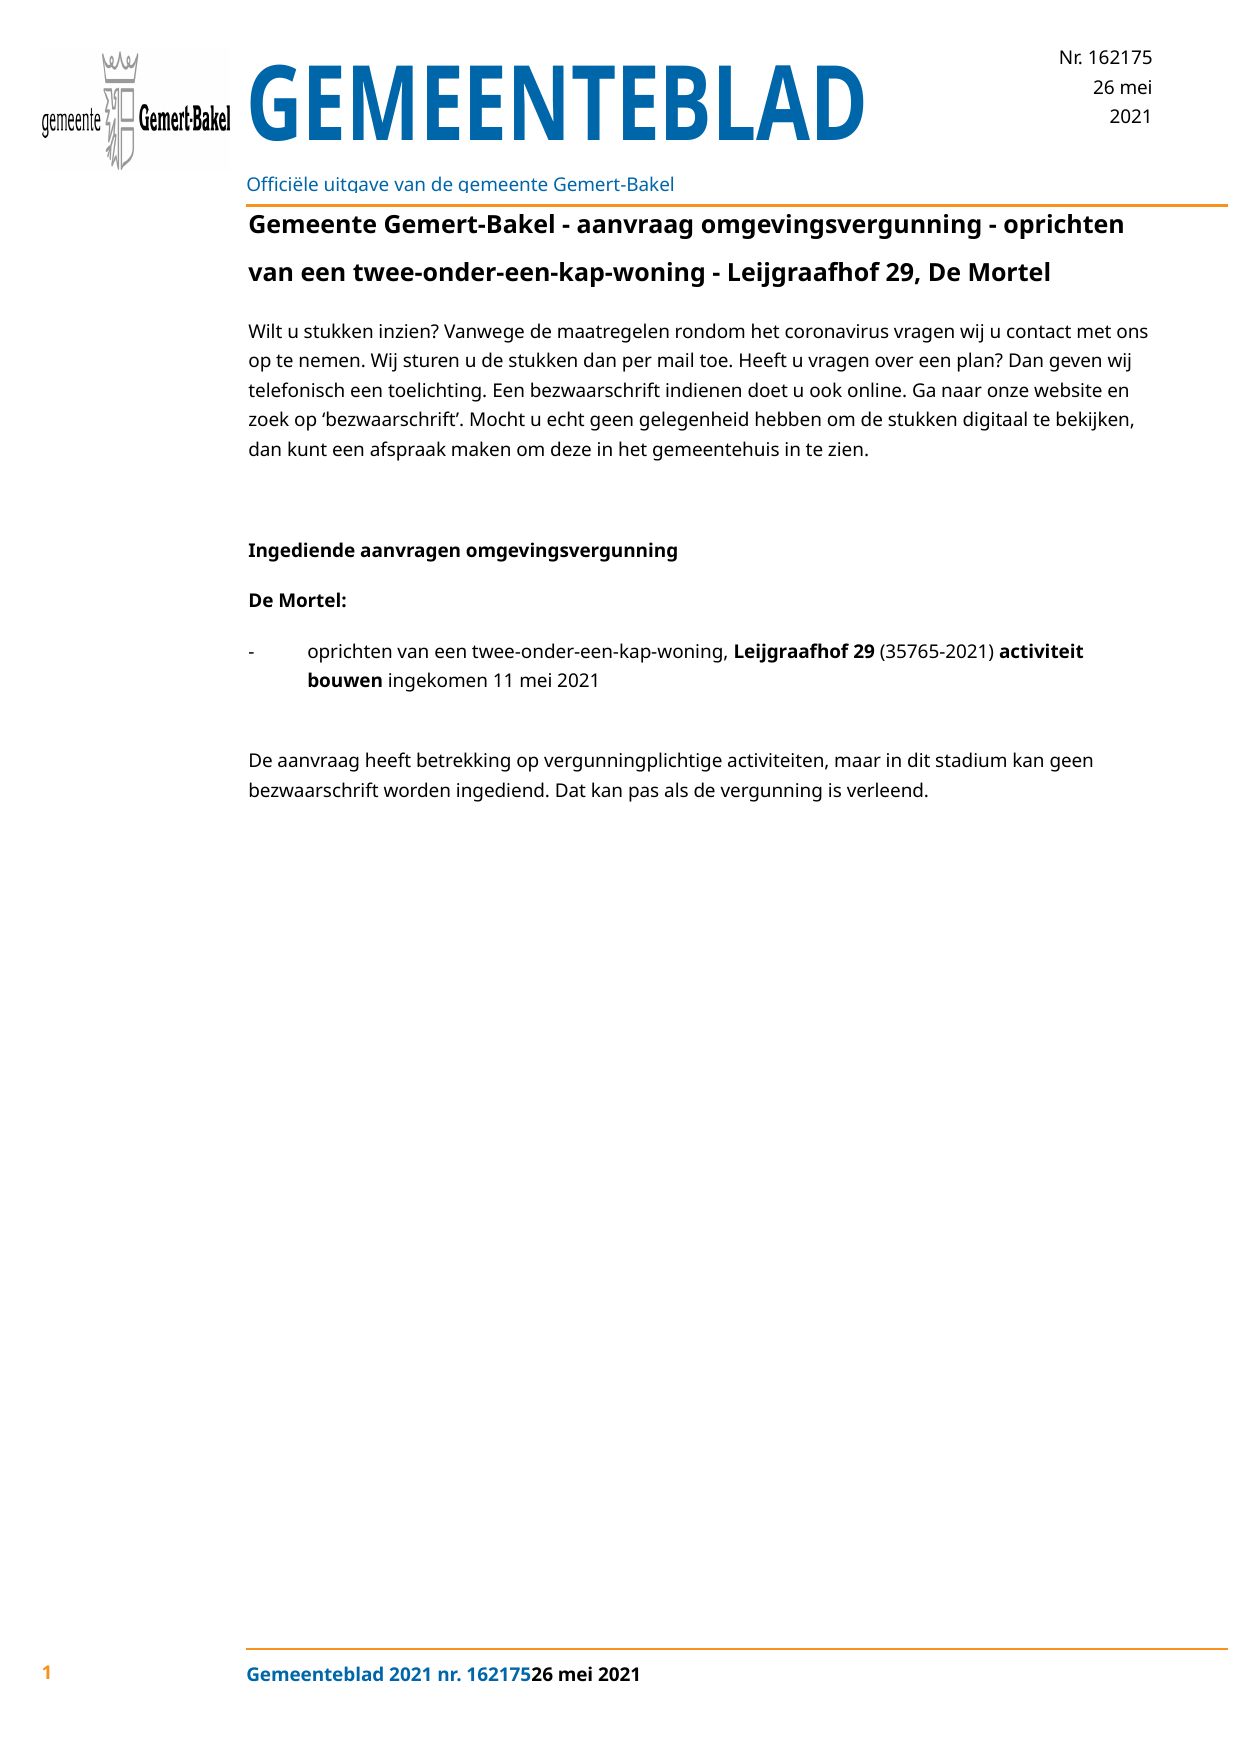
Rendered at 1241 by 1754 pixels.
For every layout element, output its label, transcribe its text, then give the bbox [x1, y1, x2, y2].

picture [41, 47, 231, 172]
list oprichten van een twee-onder-een-kap-woning, Leijgraafhof 29 (35765-2021) activiteit bouwen ingekomen 11 mei 2021 [248, 638, 1152, 693]
text Ingediende aanvragen omgevingsvergunning [248, 537, 1152, 563]
text Gemeente Gemert-Bakel - aanvraag omgevingsvergunning - oprichten van een twee-onder-een-kap-woning - Leijgraafhof 29, De Mortel [248, 207, 1152, 288]
text De Mortel: [248, 587, 1152, 613]
text De aanvraag heeft betrekking op vergunningplichtige activiteiten, maar in dit stadium kan geen bezwaarschrift worden ingediend. Dat kan pas als de vergunning is verleend. [248, 747, 1152, 803]
text Wilt u stukken inzien? Vanwege de maatregelen rondom het coronavirus vragen wij u contact met ons op te nemen. Wij sturen u de stukken dan per mail toe. Heeft u vragen over een plan? Dan geven wij telefonisch een toelichting. Een bezwaarschrift indienen doet u ook online. Ga naar onze website en zoek op ‘bezwaarschrift’. Mocht u echt geen gelegenheid hebben om de stukken digitaal te bekijken, dan kunt een afspraak maken om deze in het gemeentehuis in te zien. [248, 318, 1152, 462]
